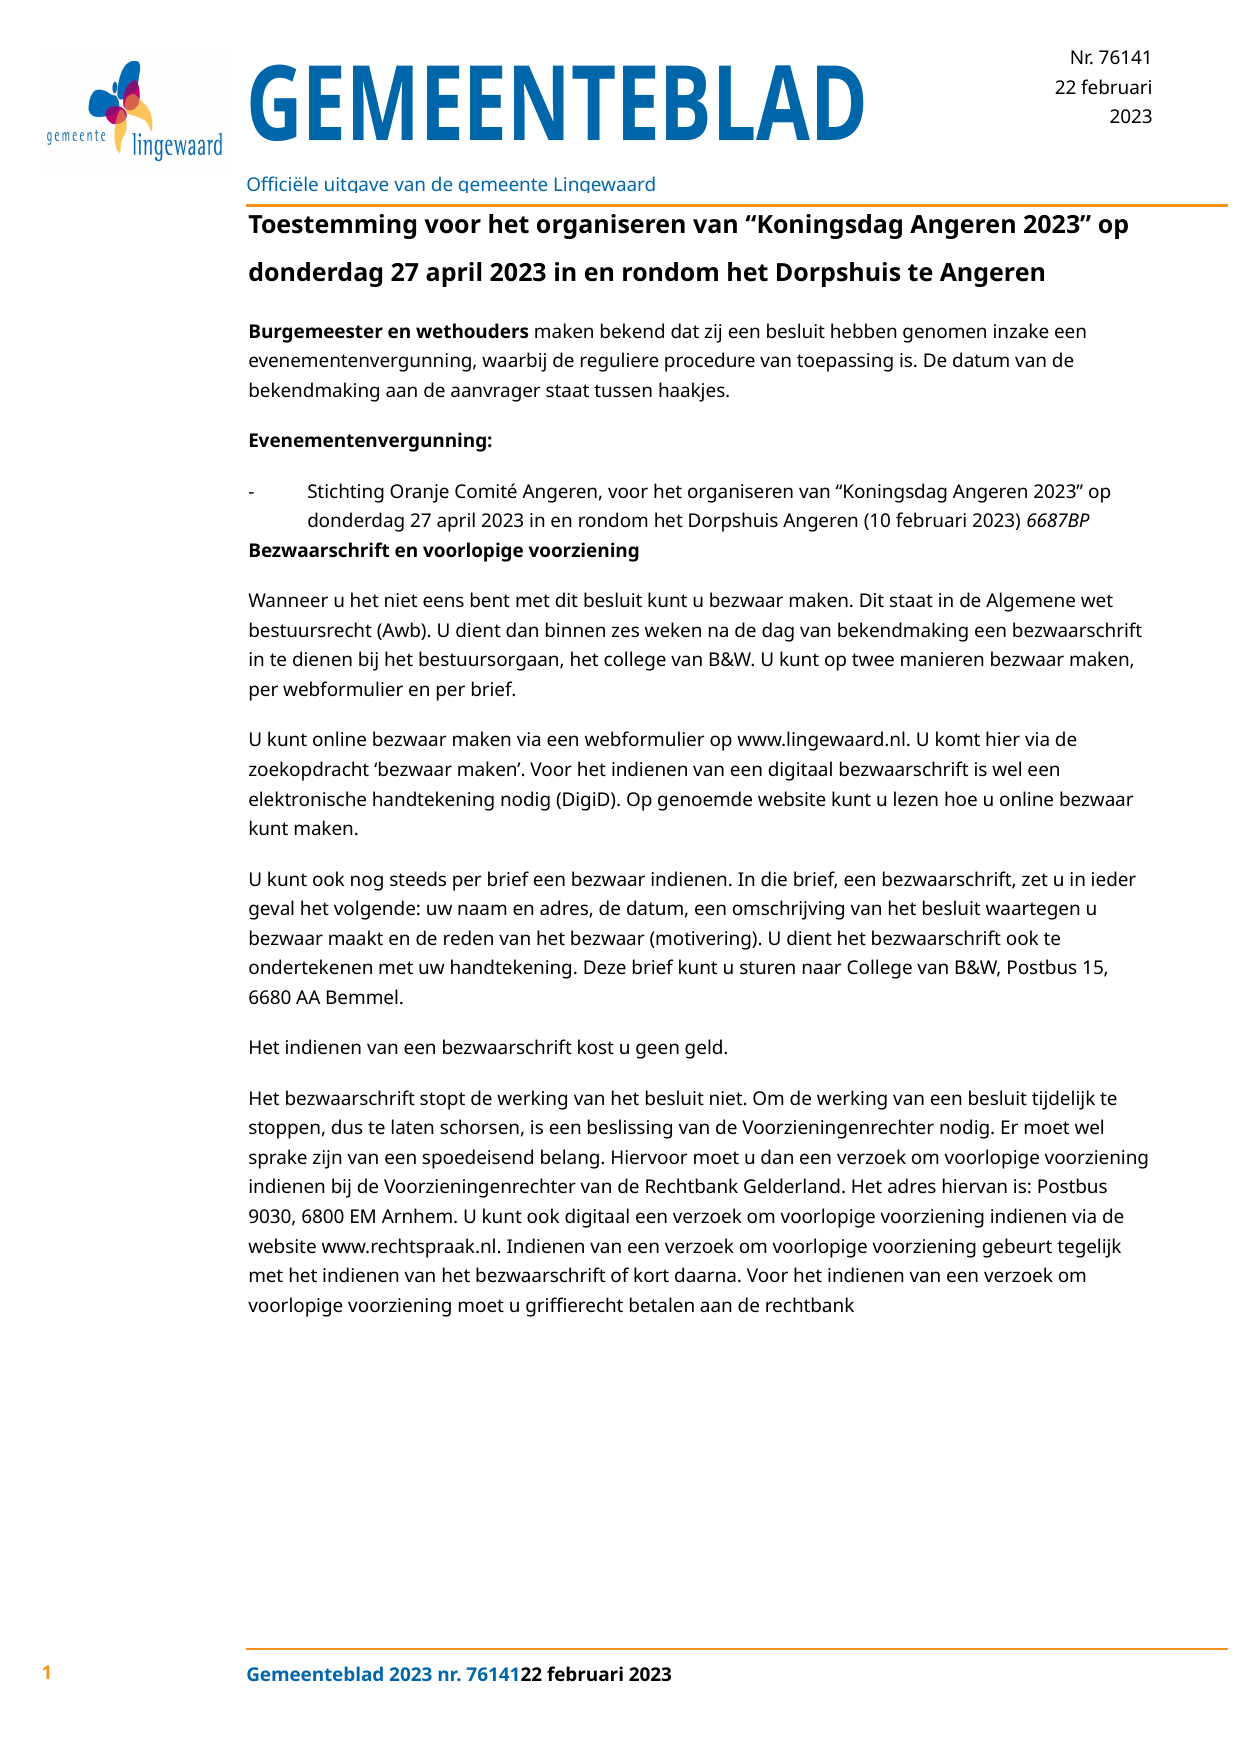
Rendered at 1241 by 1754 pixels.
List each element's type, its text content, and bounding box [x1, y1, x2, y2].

text U kunt ook nog steeds per brief een bezwaar indienen. In die brief, een bezwaarschrift, zet u in ieder geval het volgende: uw naam en adres, de datum, een omschrijving van het besluit waartegen u bezwaar maakt en de reden van het bezwaar (motivering). U dient het bezwaarschrift ook te ondertekenen met uw handtekening. Deze brief kunt u sturen naar College van B&W, Postbus 15, 6680 AA Bemmel. [248, 866, 1152, 1010]
text U kunt online bezwaar maken via een webformulier op www.lingewaard.nl. U komt hier via de zoekopdracht ‘bezwaar maken’. Voor het indienen van een digitaal bezwaarschrift is wel een elektronische handtekening nodig (DigiD). Op genoemde website kunt u lezen hoe u online bezwaar kunt maken. [248, 727, 1152, 841]
text Het bezwaarschrift stopt de werking van het besluit niet. Om de werking van een besluit tijdelijk te stoppen, dus te laten schorsen, is een beslissing van de Voorzieningenrechter nodig. Er moet wel sprake zijn van een spoedeisend belang. Hiervoor moet u dan een verzoek om voorlopige voorziening indienen bij de Voorzieningenrechter van de Rechtbank Gelderland. Het adres hiervan is: Postbus 9030, 6800 EM Arnhem. U kunt ook digitaal een verzoek om voorlopige voorziening indienen via de website www.rechtspraak.nl. Indienen van een verzoek om voorlopige voorziening gebeurt tegelijk met het indienen van het bezwaarschrift of kort daarna. Voor het indienen van een verzoek om voorlopige voorziening moet u griffierecht betalen aan de rechtbank [248, 1085, 1152, 1318]
text Het indienen van een bezwaarschrift kost u geen geld. [248, 1034, 1152, 1060]
text Toestemming voor het organiseren van “Koningsdag Angeren 2023” op donderdag 27 april 2023 in en rondom het Dorpshuis te Angeren [248, 207, 1152, 288]
text Evenementenvergunning: [248, 427, 1152, 453]
text Bezwaarschrift en voorlopige voorziening [248, 537, 1152, 563]
picture [41, 47, 231, 172]
list Stichting Oranje Comité Angeren, voor het organiseren van “Koningsdag Angeren 2023” op donderdag 27 april 2023 in en rondom het Dorpshuis Angeren (10 februari 2023) 6687BP [248, 478, 1152, 533]
text Burgemeester en wethouders maken bekend dat zij een besluit hebben genomen inzake een evenementenvergunning, waarbij de reguliere procedure van toepassing is. De datum van de bekendmaking aan de aanvrager staat tussen haakjes. [248, 318, 1152, 403]
text Wanneer u het niet eens bent met dit besluit kunt u bezwaar maken. Dit staat in de Algemene wet bestuursrecht (Awb). U dient dan binnen zes weken na de dag van bekendmaking een bezwaarschrift in te dienen bij het bestuursorgaan, het college van B&W. U kunt op twee manieren bezwaar maken, per webformulier en per brief. [248, 587, 1152, 702]
